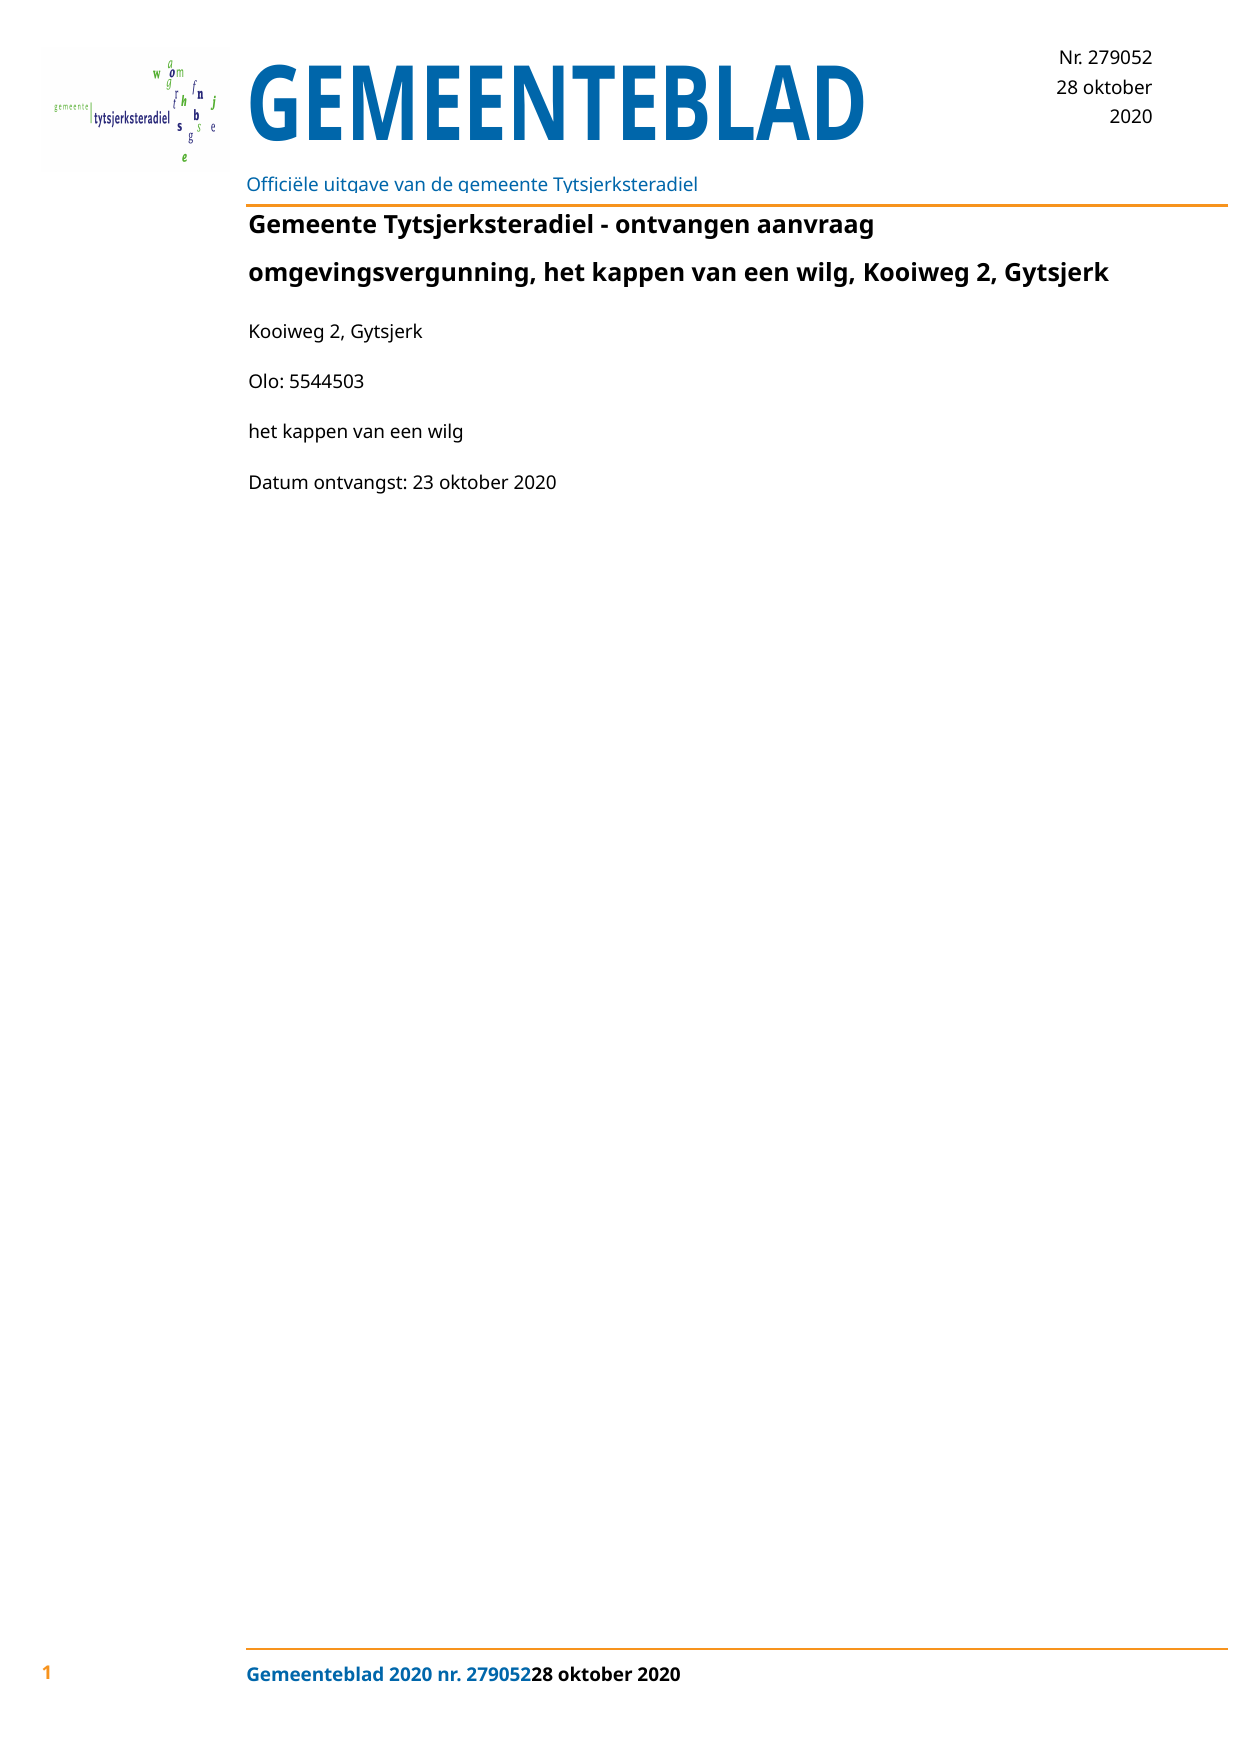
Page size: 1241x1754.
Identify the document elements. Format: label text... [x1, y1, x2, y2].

text het kappen van een wilg [248, 419, 1152, 444]
picture [41, 47, 231, 172]
text Kooiweg 2, Gytsjerk [248, 318, 1152, 344]
text Gemeente Tytsjerksteradiel - ontvangen aanvraag omgevingsvergunning, het kappen van een wilg, Kooiweg 2, Gytsjerk [248, 207, 1152, 288]
text Datum ontvangst: 23 oktober 2020 [248, 469, 1152, 495]
text Olo: 5544503 [248, 368, 1152, 394]
